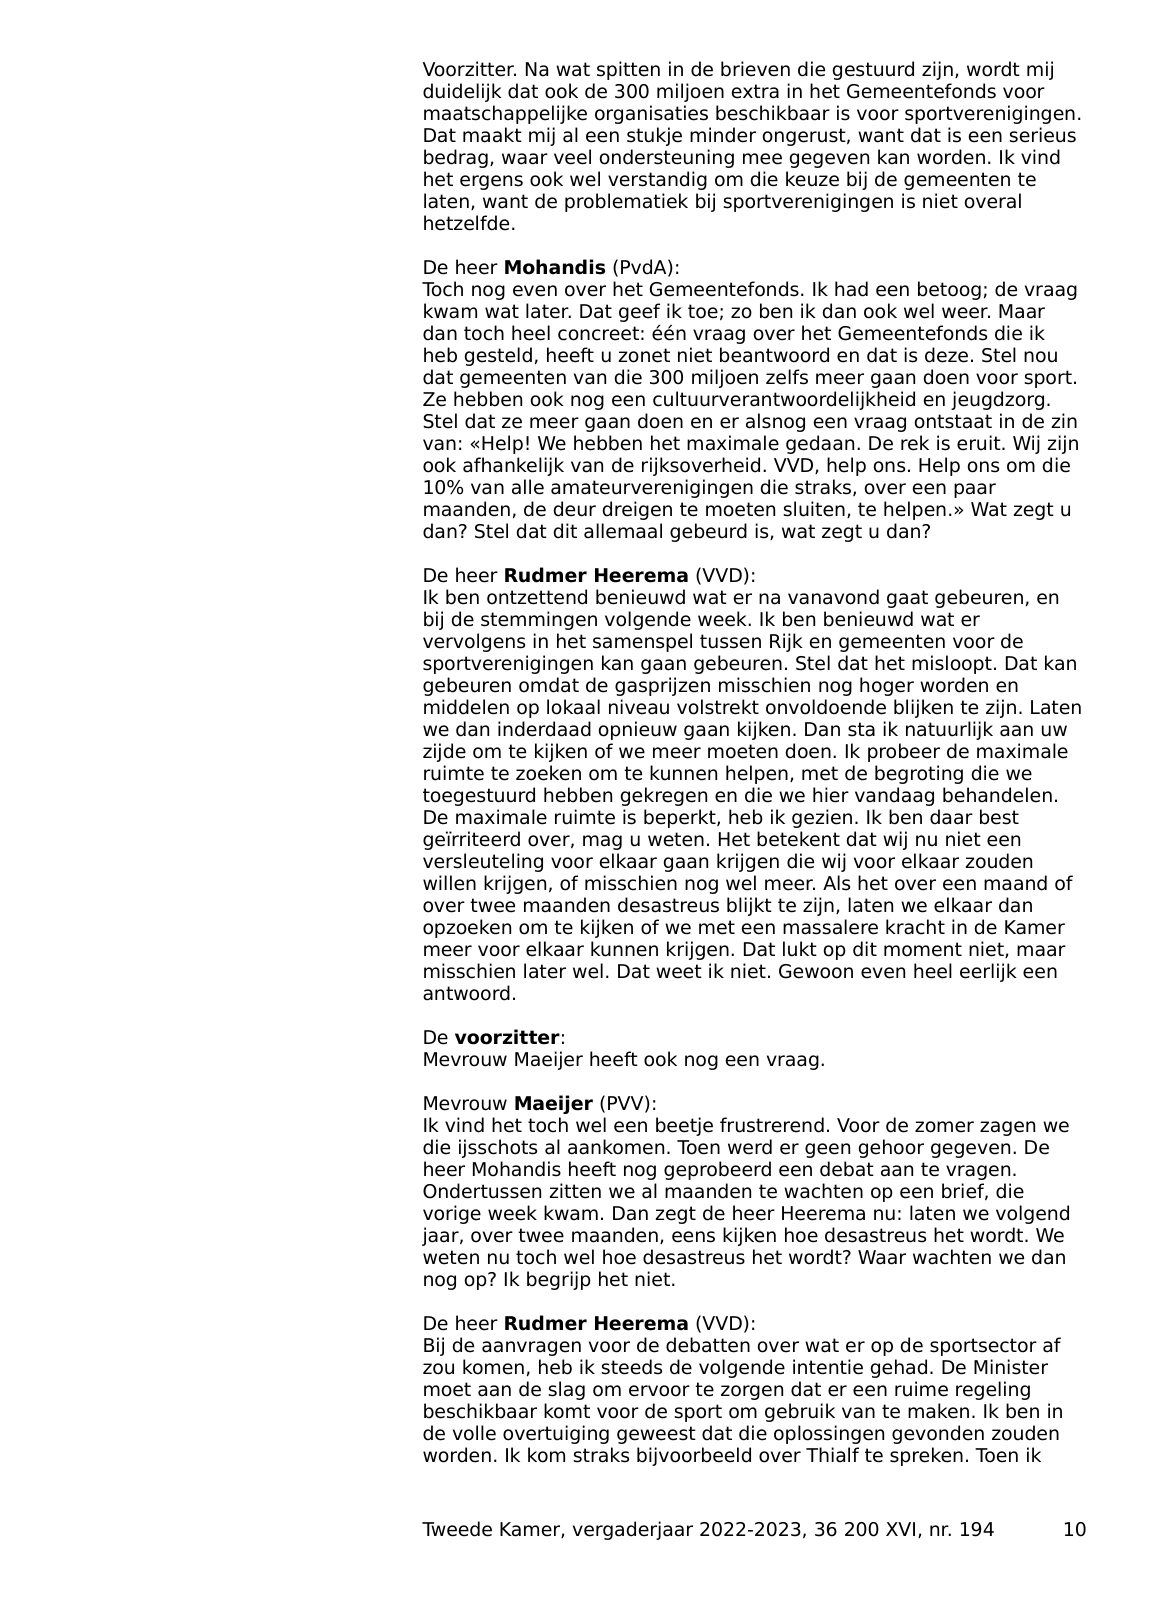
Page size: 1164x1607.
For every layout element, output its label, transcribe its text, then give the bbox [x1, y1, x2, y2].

text Bij de aanvragen voor de debatten over wat er op de sportsector af zou komen, heb ik steeds de volgende intentie gehad. De Minister moet aan de slag om ervoor te zorgen dat er een ruime regeling beschikbaar komt voor de sport om gebruik van te maken. Ik ben in de volle overtuiging geweest dat die oplossingen gevonden zouden worden. Ik kom straks bijvoorbeeld over Thialf te spreken. Toen ik [422, 1335, 1087, 1467]
text De voorzitter: [422, 1027, 1087, 1049]
text De heer Mohandis (PvdA): [422, 257, 1087, 279]
text Mevrouw Maeijer heeft ook nog een vraag. [422, 1049, 1087, 1071]
text De heer Rudmer Heerema (VVD): [422, 1313, 1087, 1335]
text De heer Rudmer Heerema (VVD): [422, 565, 1087, 587]
text Mevrouw Maeijer (PVV): [422, 1093, 1087, 1115]
text Ik vind het toch wel een beetje frustrerend. Voor de zomer zagen we die ijsschots al aankomen. Toen werd er geen gehoor gegeven. De heer Mohandis heeft nog geprobeerd een debat aan te vragen. Ondertussen zitten we al maanden te wachten op een brief, die vorige week kwam. Dan zegt de heer Heerema nu: laten we volgend jaar, over twee maanden, eens kijken hoe desastreus het wordt. We weten nu toch wel hoe desastreus het wordt? Waar wachten we dan nog op? Ik begrijp het niet. [422, 1115, 1087, 1291]
text Voorzitter. Na wat spitten in de brieven die gestuurd zijn, wordt mij duidelijk dat ook de 300 miljoen extra in het Gemeentefonds voor maatschappelijke organisaties beschikbaar is voor sportverenigingen. Dat maakt mij al een stukje minder ongerust, want dat is een serieus bedrag, waar veel ondersteuning mee gegeven kan worden. Ik vind het ergens ook wel verstandig om die keuze bij de gemeenten te laten, want de problematiek bij sportverenigingen is niet overal hetzelfde. [422, 59, 1087, 235]
text Toch nog even over het Gemeentefonds. Ik had een betoog; de vraag kwam wat later. Dat geef ik toe; zo ben ik dan ook wel weer. Maar dan toch heel concreet: één vraag over het Gemeentefonds die ik heb gesteld, heeft u zonet niet beantwoord en dat is deze. Stel nou dat gemeenten van die 300 miljoen zelfs meer gaan doen voor sport. Ze hebben ook nog een cultuurverantwoordelijkheid en jeugdzorg. Stel dat ze meer gaan doen en er alsnog een vraag ontstaat in de zin van: «Help! We hebben het maximale gedaan. De rek is eruit. Wij zijn ook afhankelijk van de rijksoverheid. VVD, help ons. Help ons om die 10% van alle amateurverenigingen die straks, over een paar maanden, de deur dreigen te moeten sluiten, te helpen.» Wat zegt u dan? Stel dat dit allemaal gebeurd is, wat zegt u dan? [422, 279, 1087, 543]
text Ik ben ontzettend benieuwd wat er na vanavond gaat gebeuren, en bij de stemmingen volgende week. Ik ben benieuwd wat er vervolgens in het samenspel tussen Rijk en gemeenten voor de sportverenigingen kan gaan gebeuren. Stel dat het misloopt. Dat kan gebeuren omdat de gasprijzen misschien nog hoger worden en middelen op lokaal niveau volstrekt onvoldoende blijken te zijn. Laten we dan inderdaad opnieuw gaan kijken. Dan sta ik natuurlijk aan uw zijde om te kijken of we meer moeten doen. Ik probeer de maximale ruimte te zoeken om te kunnen helpen, met de begroting die we toegestuurd hebben gekregen en die we hier vandaag behandelen. De maximale ruimte is beperkt, heb ik gezien. Ik ben daar best geïrriteerd over, mag u weten. Het betekent dat wij nu niet een versleuteling voor elkaar gaan krijgen die wij voor elkaar zouden willen krijgen, of misschien nog wel meer. Als het over een maand of over twee maanden desastreus blijkt te zijn, laten we elkaar dan opzoeken om te kijken of we met een massalere kracht in de Kamer meer voor elkaar kunnen krijgen. Dat lukt op dit moment niet, maar misschien later wel. Dat weet ik niet. Gewoon even heel eerlijk een antwoord. [422, 587, 1087, 1004]
